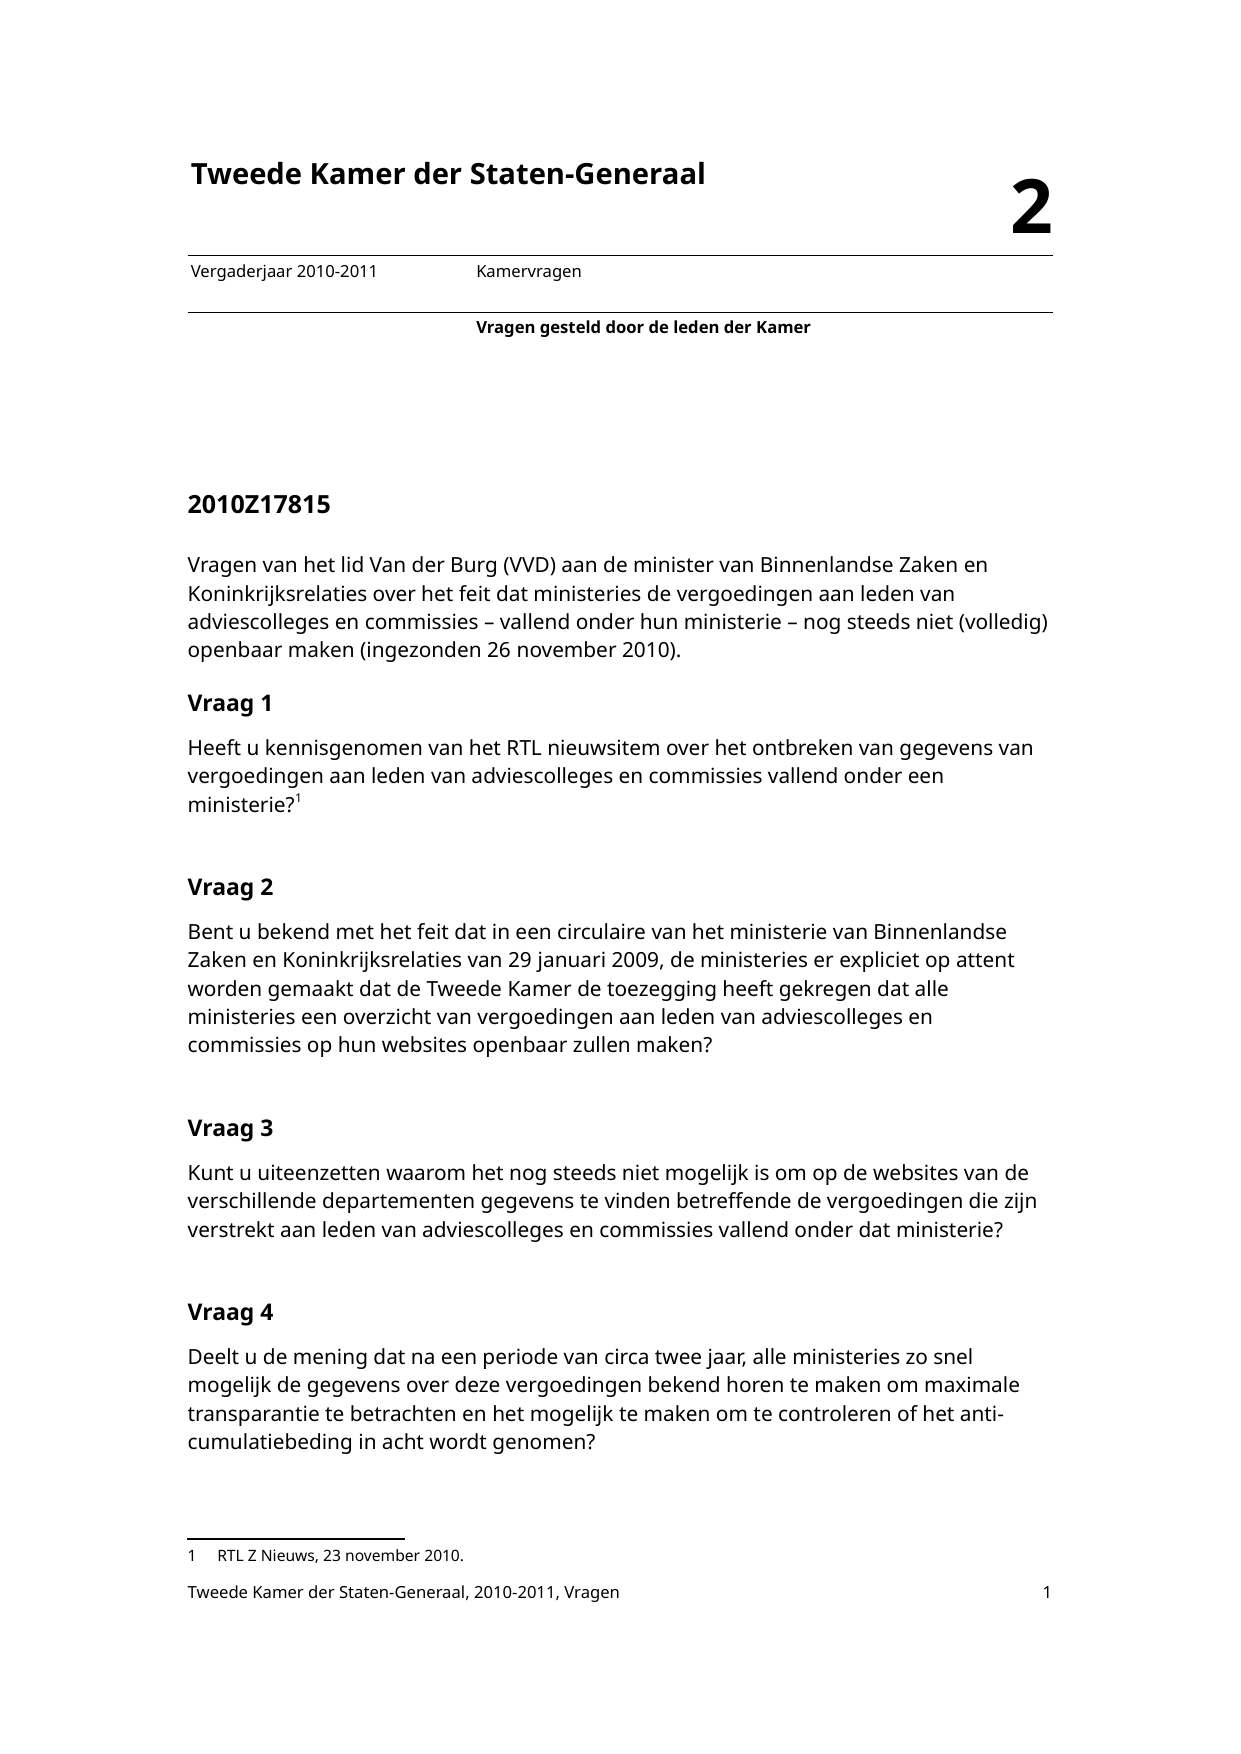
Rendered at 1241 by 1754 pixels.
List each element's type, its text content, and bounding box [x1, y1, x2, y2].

table_cell Vragen gesteld door de leden der Kamer [473, 313, 1053, 339]
text Vragen van het lid Van der Burg (VVD) aan de minister van Binnenlandse Zaken en Koninkrijksrelaties over het feit dat ministeries de vergoedingen aan leden van adviescolleges en commissies – vallend onder hun ministerie – nog steeds niet (volledig) openbaar maken (ingezonden 26 november 2010). [187, 550, 1053, 664]
text 2010Z17815 [187, 487, 1053, 521]
table_cell Vergaderjaar 2010-2011 [188, 256, 473, 312]
subtitle Vraag 3 [187, 1112, 1053, 1143]
text Kunt u uiteenzetten waarom het nog steeds niet mogelijk is om op de websites van de verschillende departementen gegevens te vinden betreffende de vergoedingen die zijn verstrekt aan leden van adviescolleges en commissies vallend onder dat ministerie? [187, 1158, 1053, 1243]
text RTL Z Nieuws, 23 november 2010. [187, 1538, 1053, 1566]
table_header Tweede Kamer der Staten-Generaal [188, 150, 879, 255]
text Deelt u de mening dat na een periode van circa twee jaar, alle ministeries zo snel mogelijk de gegevens over deze vergoedingen bekend horen te maken om maximale transparantie te betrachten en het mogelijk te maken om te controleren of het anti-cumulatiebeding in acht wordt genomen? [187, 1342, 1053, 1456]
subtitle Vraag 2 [187, 871, 1053, 902]
text Bent u bekend met het feit dat in een circulaire van het ministerie van Binnenlandse Zaken en Koninkrijksrelaties van 29 januari 2009, de ministeries er expliciet op attent worden gemaakt dat de Tweede Kamer de toezegging heeft gekregen dat alle ministeries een overzicht van vergoedingen aan leden van adviescolleges en commissies op hun websites openbaar zullen maken? [187, 917, 1053, 1059]
table_cell [188, 313, 473, 339]
text Heeft u kennisgenomen van het RTL nieuwsitem over het ontbreken van gegevens van vergoedingen aan leden van adviescolleges en commissies vallend onder een ministerie? [187, 733, 1053, 818]
subtitle Vraag 4 [187, 1296, 1053, 1327]
table_cell Kamervragen [473, 256, 1053, 312]
subtitle Vraag 1 [187, 687, 1053, 718]
table_header 2 [880, 150, 1053, 255]
